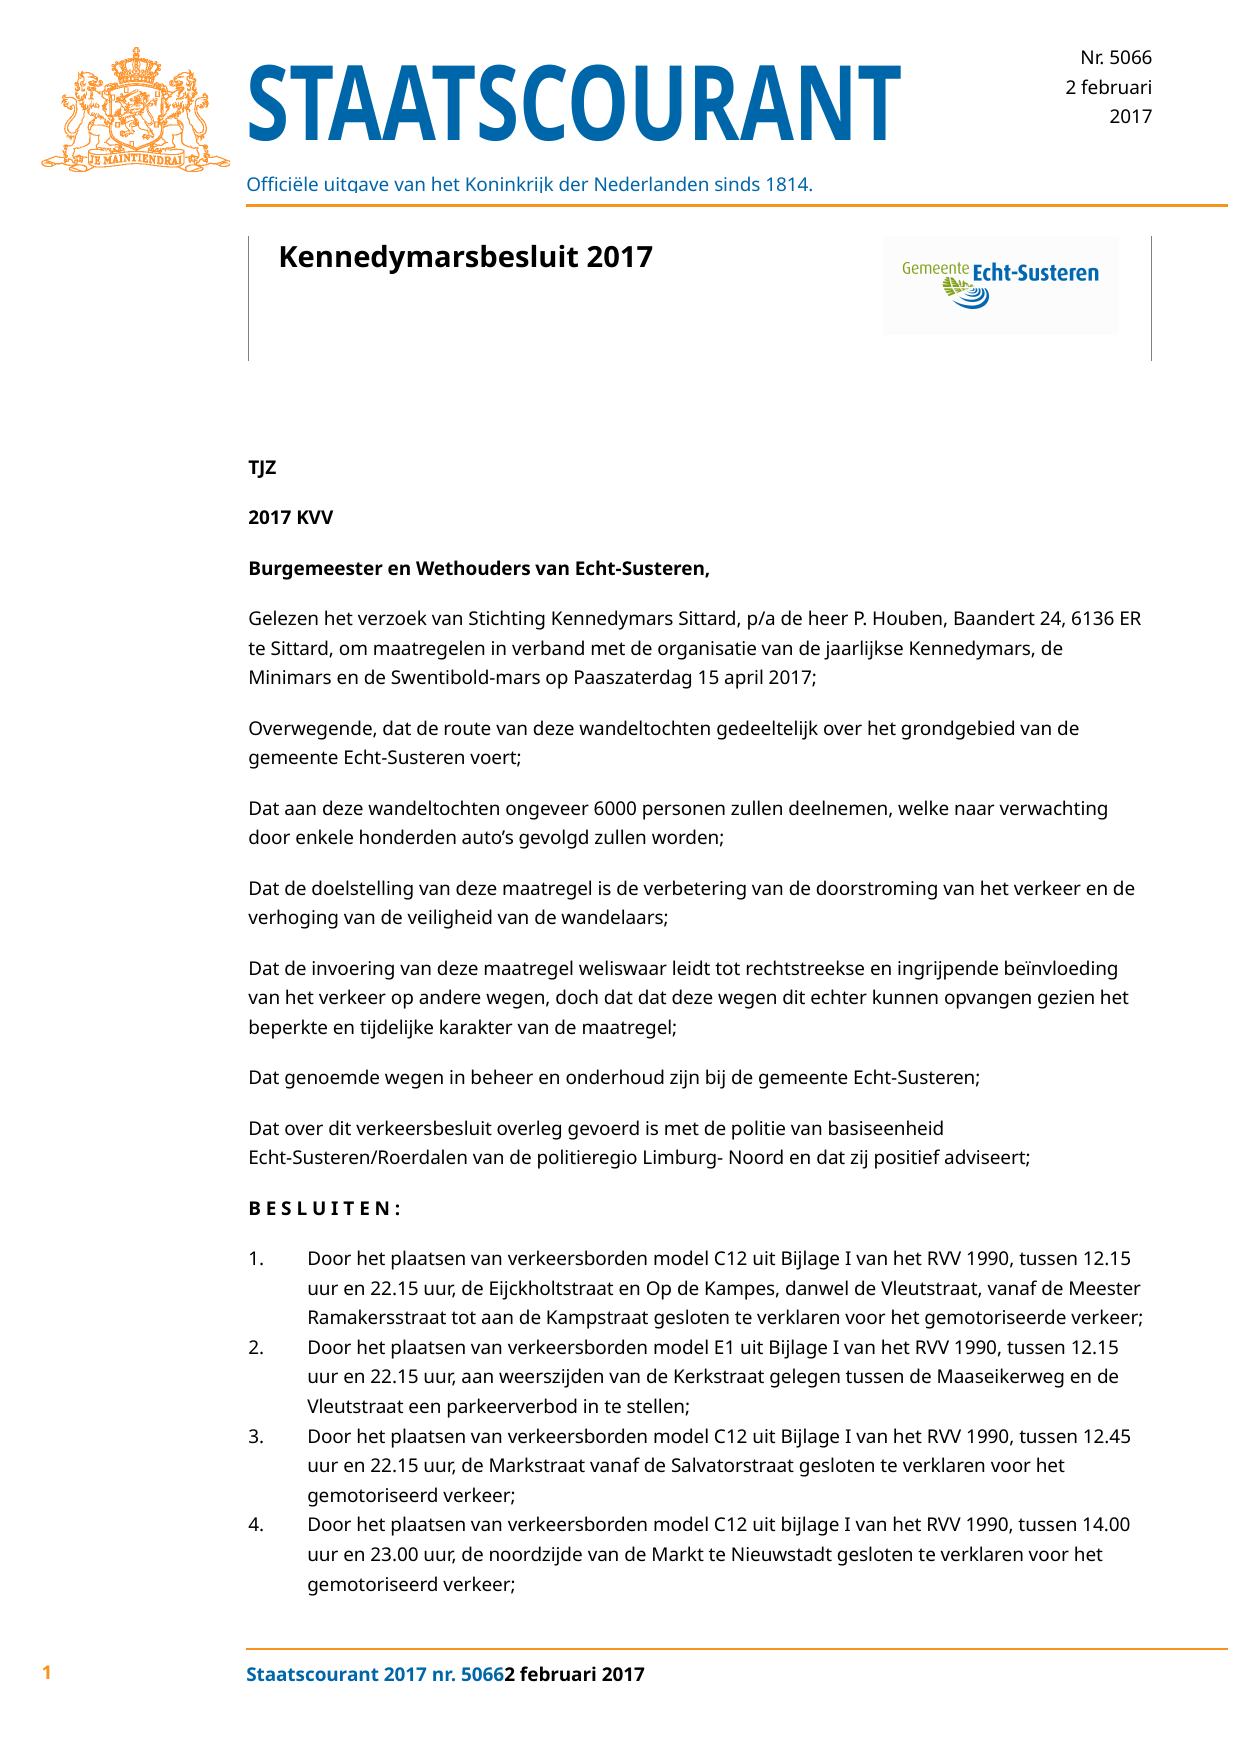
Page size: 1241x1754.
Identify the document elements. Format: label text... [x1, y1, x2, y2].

text Dat aan deze wandeltochten ongeveer 6000 personen zullen deelnemen, welke naar verwachting door enkele honderden auto’s gevolgd zullen worden; [248, 795, 1152, 850]
text Overwegende, dat de route van deze wandeltochten gedeeltelijk over het grondgebied van de gemeente Echt-Susteren voert; [248, 715, 1152, 770]
text Dat over dit verkeersbesluit overleg gevoerd is met de politie van basiseenheid Echt-Susteren/Roerdalen van de politieregio Limburg- Noord en dat zij positief adviseert; [248, 1115, 1152, 1170]
list Door het plaatsen van verkeersborden model E1 uit Bijlage I van het RVV 1990, tussen 12.15 uur en 22.15 uur, aan weerszijden van de Kerkstraat gelegen tussen de Maaseikerweg en de Vleutstraat een parkeerverbod in te stellen; [248, 1334, 1152, 1419]
text B E S L U I T E N : [248, 1195, 1152, 1221]
text Burgemeester en Wethouders van Echt-Susteren, [248, 555, 1152, 581]
text Dat genoemde wegen in beheer en onderhoud zijn bij de gemeente Echt-Susteren; [248, 1064, 1152, 1090]
picture [882, 236, 1119, 335]
text Gelezen het verzoek van Stichting Kennedymars Sittard, p/a de heer P. Houben, Baandert 24, 6136 ER te Sittard, om maatregelen in verband met de organisatie van de jaarlijkse Kennedymars, de Minimars en de Swentibold-mars op Paaszaterdag 15 april 2017; [248, 605, 1152, 690]
text TJZ [248, 454, 1152, 480]
text Dat de invoering van deze maatregel weliswaar leidt tot rechtstreekse en ingrijpende beïnvloeding van het verkeer op andere wegen, doch dat dat deze wegen dit echter kunnen opvangen gezien het beperkte en tijdelijke karakter van de maatregel; [248, 955, 1152, 1040]
table_header Kennedymarsbesluit 2017 [249, 236, 850, 361]
list Door het plaatsen van verkeersborden model C12 uit bijlage I van het RVV 1990, tussen 14.00 uur en 23.00 uur, de noordzijde van de Markt te Nieuwstadt gesloten te verklaren voor het gemotoriseerd verkeer; [248, 1512, 1152, 1597]
text Dat de doelstelling van deze maatregel is de verbetering van de doorstroming van het verkeer en de verhoging van de veiligheid van de wandelaars; [248, 875, 1152, 930]
text 2017 KVV [248, 504, 1152, 530]
list Door het plaatsen van verkeersborden model C12 uit Bijlage I van het RVV 1990, tussen 12.45 uur en 22.15 uur, de Markstraat vanaf de Salvatorstraat gesloten te verklaren voor het gemotoriseerd verkeer; [248, 1423, 1152, 1508]
picture [41, 47, 231, 172]
list Door het plaatsen van verkeersborden model C12 uit Bijlage I van het RVV 1990, tussen 12.15 uur en 22.15 uur, de Eijckholtstraat en Op de Kampes, danwel de Vleutstraat, vanaf de Meester Ramakersstraat tot aan de Kampstraat gesloten te verklaren voor het gemotoriseerde verkeer; [248, 1245, 1152, 1330]
table_header [850, 236, 1151, 361]
